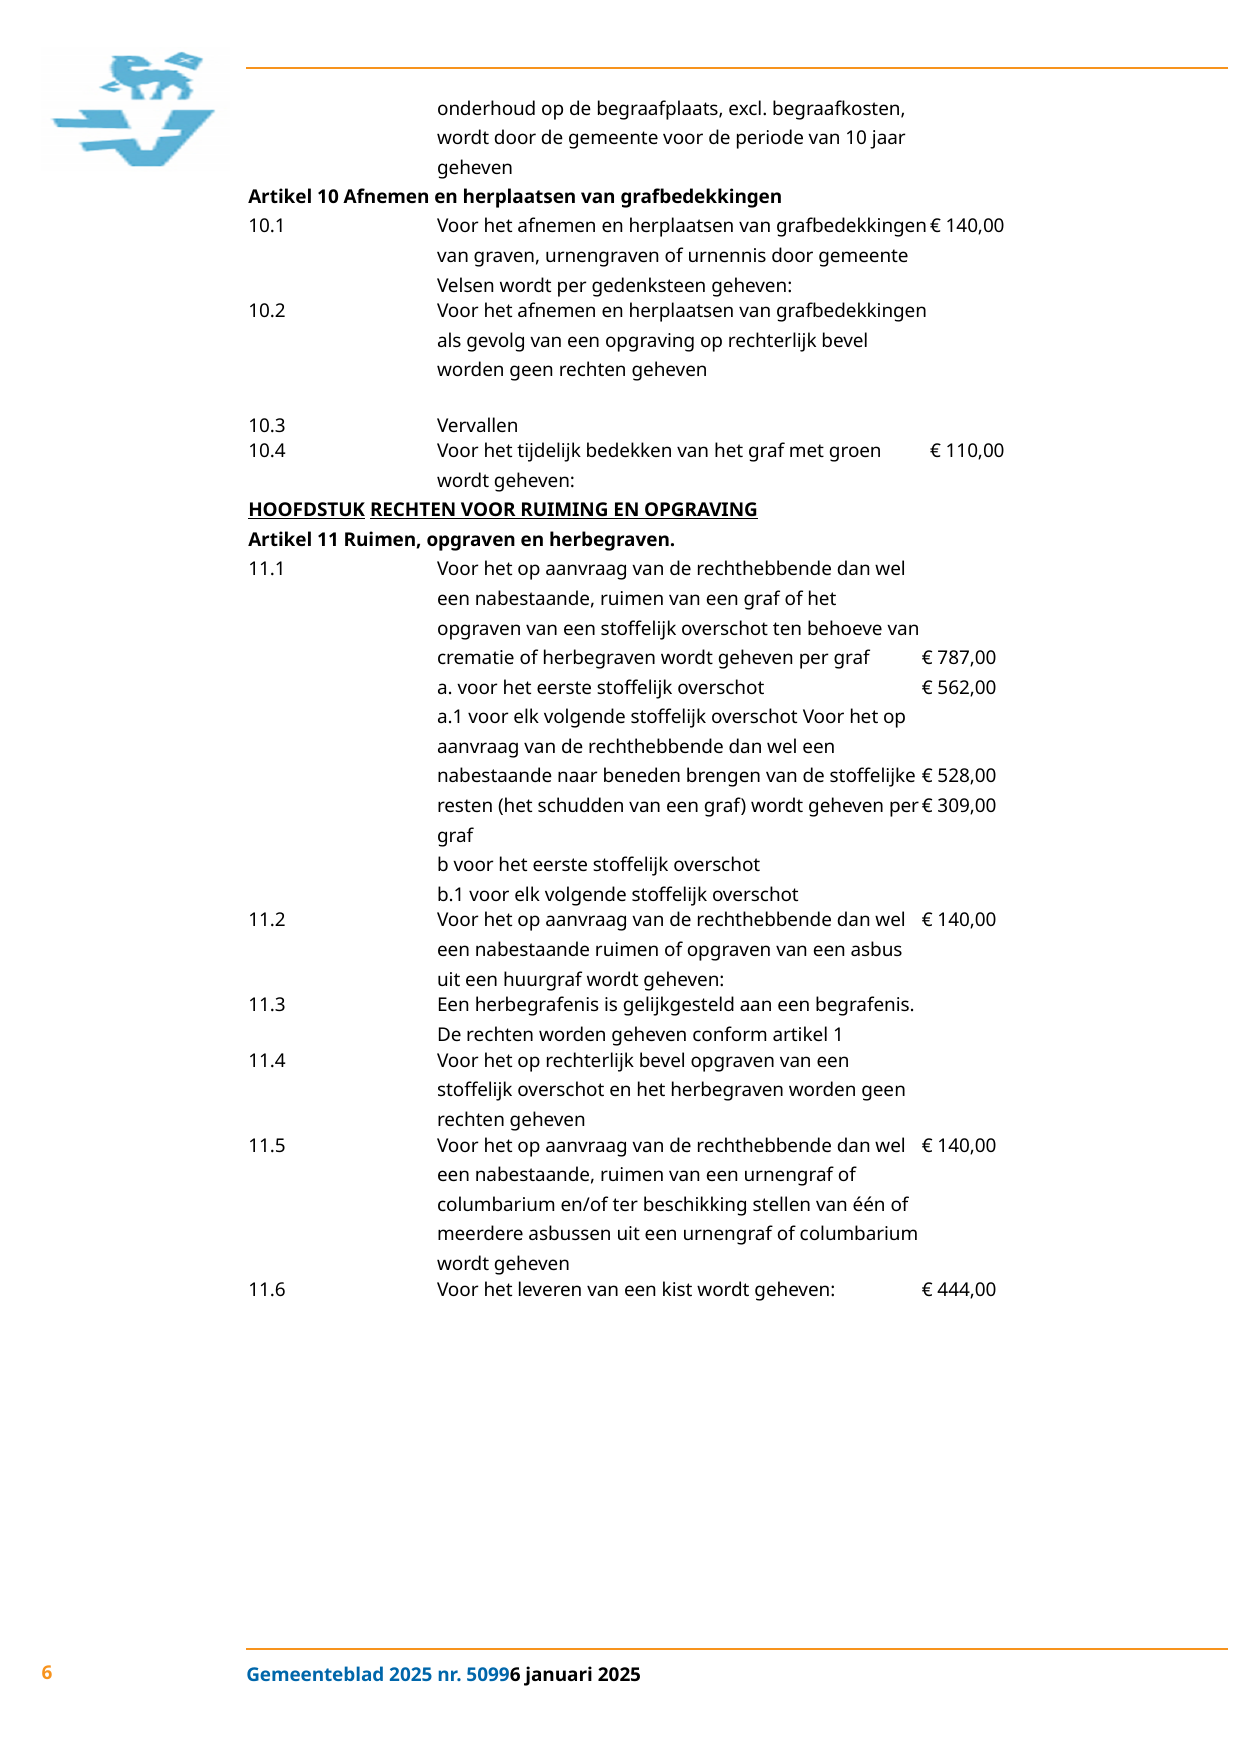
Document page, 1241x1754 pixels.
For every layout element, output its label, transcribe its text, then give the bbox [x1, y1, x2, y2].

table_cell 11.2 [248, 907, 437, 992]
table_cell Voor het op aanvraag van de rechthebbende dan wel een nabestaande, ruimen van een urnengraf of columbarium en/of ter beschikking stellen van één of meerdere asbussen uit een urnengraf of columbarium wordt geheven [437, 1132, 922, 1276]
table_cell Een herbegrafenis is gelijkgesteld aan een begrafenis. De rechten worden geheven conform artikel 1 [437, 992, 922, 1047]
text Artikel 10 Afnemen en herplaatsen van grafbedekkingen [248, 183, 1152, 209]
table_cell € 140,00 [922, 1132, 1152, 1276]
table_header onderhoud op de begraafplaats, excl. begraafkosten, wordt door de gemeente voor de periode van 10 jaar geheven [437, 95, 930, 180]
table_cell [922, 1047, 1152, 1132]
table_cell 11.6 [248, 1276, 437, 1302]
table_cell € 444,00 [922, 1276, 1152, 1302]
table_cell Voor het op rechterlijk bevel opgraven van een stoffelijk overschot en het herbegraven worden geen rechten geheven [437, 1047, 922, 1132]
text HOOFDSTUK RECHTEN VOOR RUIMING EN OPGRAVING [248, 496, 1152, 522]
table_cell [922, 992, 1152, 1047]
table_header 10.1 [248, 213, 437, 297]
table_cell 10.3 [248, 412, 437, 438]
table_cell Voor het op aanvraag van de rechthebbende dan wel een nabestaande ruimen of opgraven van een asbus uit een huurgraf wordt geheven: [437, 907, 922, 992]
table_cell 10.4 [248, 438, 437, 493]
table_header Voor het op aanvraag van de rechthebbende dan wel een nabestaande, ruimen van een graf of het opgraven van een stoffelijk overschot ten behoeve van crematie of herbegraven wordt geheven per graf a. voor het eerste stoffelijk overschot a.1 voor elk volgende stoffelijk overschot Voor het op aanvraag van de rechthebbende dan wel een nabestaande naar beneden brengen van de stoffelijke resten (het schudden van een graf) wordt geheven per graf b voor het eerste stoffelijk overschot b.1 voor elk volgende stoffelijk overschot [437, 556, 922, 907]
table_cell 11.5 [248, 1132, 437, 1276]
table_header [248, 95, 437, 180]
table_cell Voor het afnemen en herplaatsen van grafbedekkingen als gevolg van een opgraving op rechterlijk bevel worden geen rechten geheven [437, 298, 930, 412]
table_header [930, 95, 1152, 180]
table_cell 10.2 [248, 298, 437, 412]
picture [41, 47, 231, 172]
table_cell 11.3 [248, 992, 437, 1047]
table_cell Voor het tijdelijk bedekken van het graf met groen wordt geheven: [437, 438, 930, 493]
table_header € 140,00 [930, 213, 1152, 297]
table_header € 787,00 € 562,00 € 528,00 € 309,00 [922, 556, 1152, 907]
table_cell [930, 412, 1152, 438]
text Artikel 11 Ruimen, opgraven en herbegraven. [248, 526, 1152, 552]
table_cell € 110,00 [930, 438, 1152, 493]
table_header Voor het afnemen en herplaatsen van grafbedekkingen van graven, urnengraven of urnennis door gemeente Velsen wordt per gedenksteen geheven: [437, 213, 930, 297]
table_cell 11.4 [248, 1047, 437, 1132]
table_cell [930, 298, 1152, 412]
table_cell Vervallen [437, 412, 930, 438]
table_cell Voor het leveren van een kist wordt geheven: [437, 1276, 922, 1302]
table_cell € 140,00 [922, 907, 1152, 992]
table_header 11.1 [248, 556, 437, 907]
